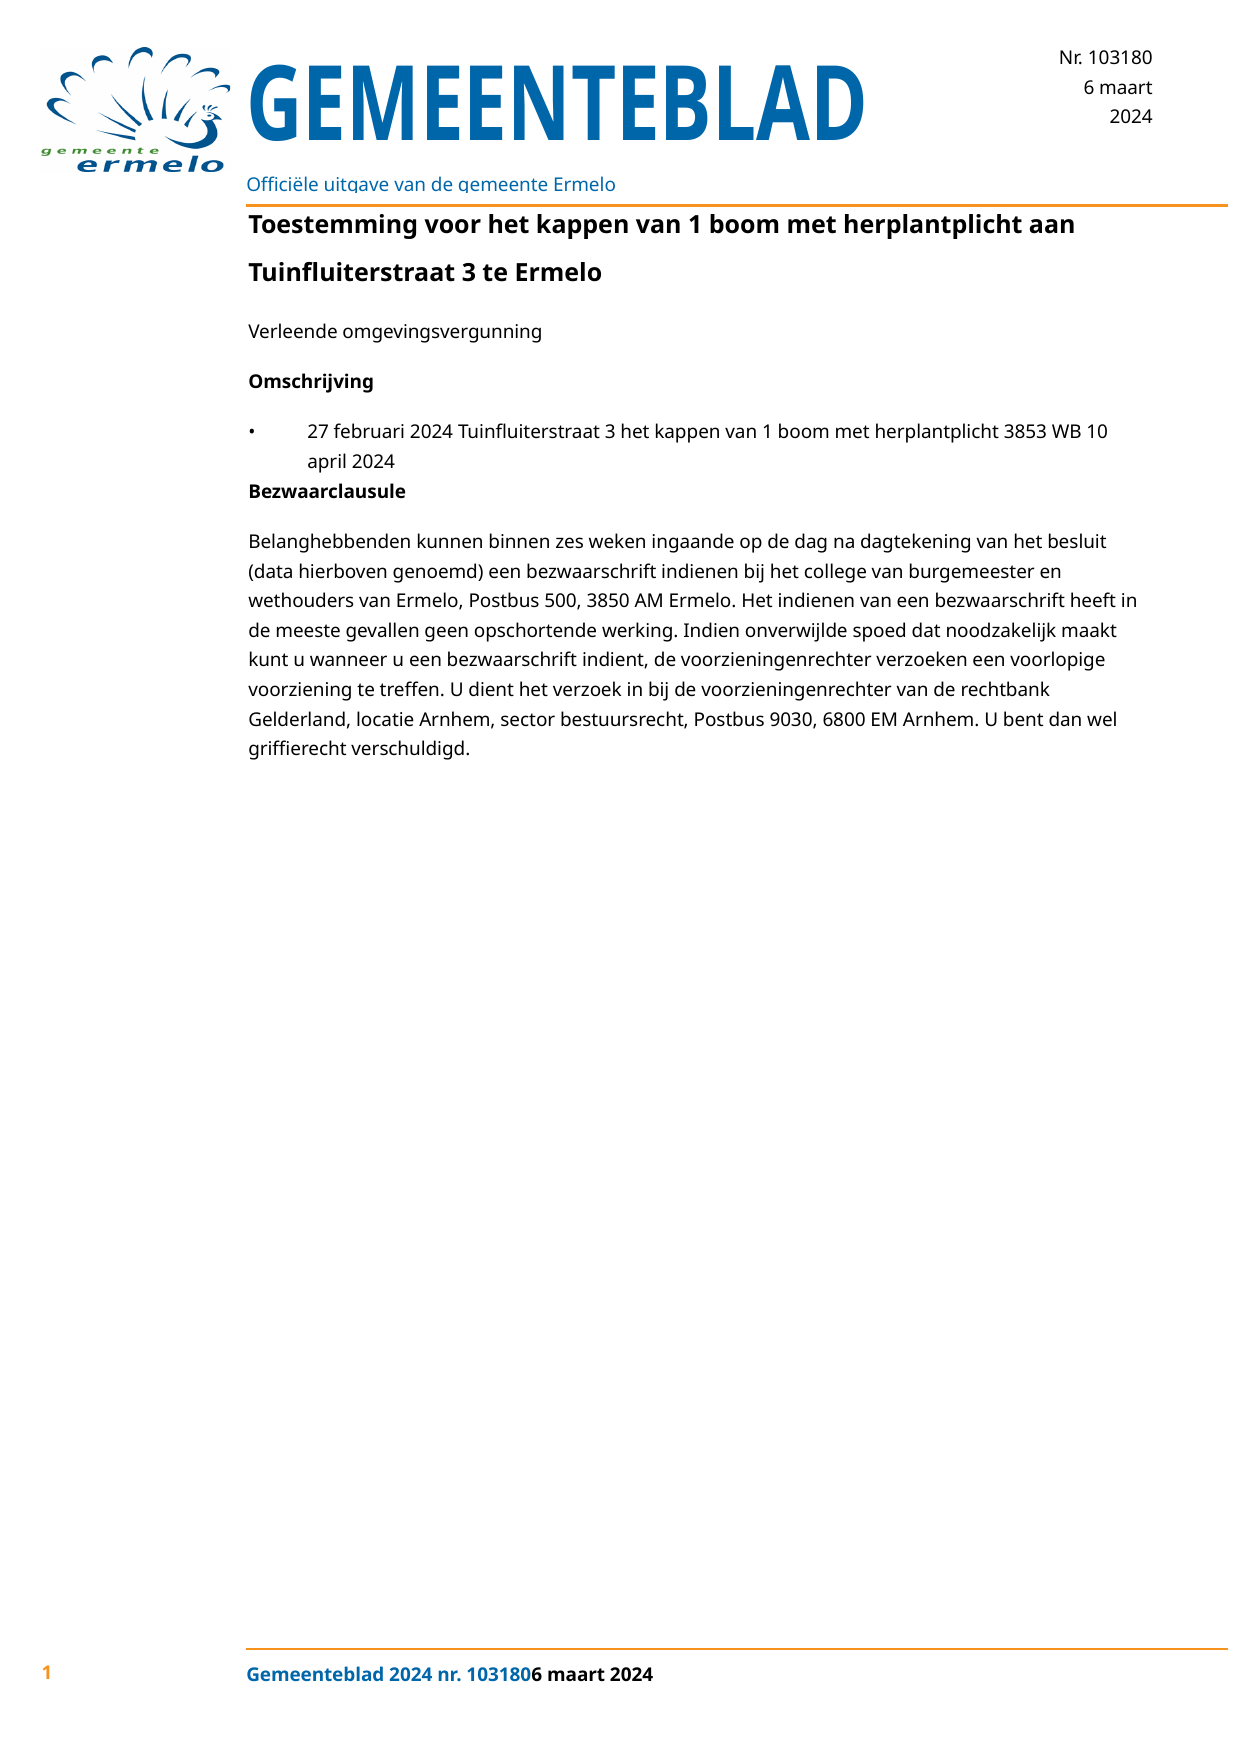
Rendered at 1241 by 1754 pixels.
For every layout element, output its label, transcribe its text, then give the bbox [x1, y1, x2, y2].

text Verleende omgevingsvergunning [248, 318, 1152, 344]
text Omschrijving [248, 368, 1152, 394]
text Belanghebbenden kunnen binnen zes weken ingaande op de dag na dagtekening van het besluit (data hierboven genoemd) een bezwaarschrift indienen bij het college van burgemeester en wethouders van Ermelo, Postbus 500, 3850 AM Ermelo. Het indienen van een bezwaarschrift heeft in de meeste gevallen geen opschortende werking. Indien onverwijlde spoed dat noodzakelijk maakt kunt u wanneer u een bezwaarschrift indient, de voorzieningenrechter verzoeken een voorlopige voorziening te treffen. U dient het verzoek in bij de voorzieningenrechter van de rechtbank Gelderland, locatie Arnhem, sector bestuursrecht, Postbus 9030, 6800 EM Arnhem. U bent dan wel griffierecht verschuldigd. [248, 528, 1152, 761]
text Toestemming voor het kappen van 1 boom met herplantplicht aan Tuinfluiterstraat 3 te Ermelo [248, 207, 1152, 288]
list 27 februari 2024 Tuinfluiterstraat 3 het kappen van 1 boom met herplantplicht 3853 WB 10 april 2024 [248, 419, 1152, 474]
text Bezwaarclausule [248, 478, 1152, 504]
picture [41, 47, 231, 172]
